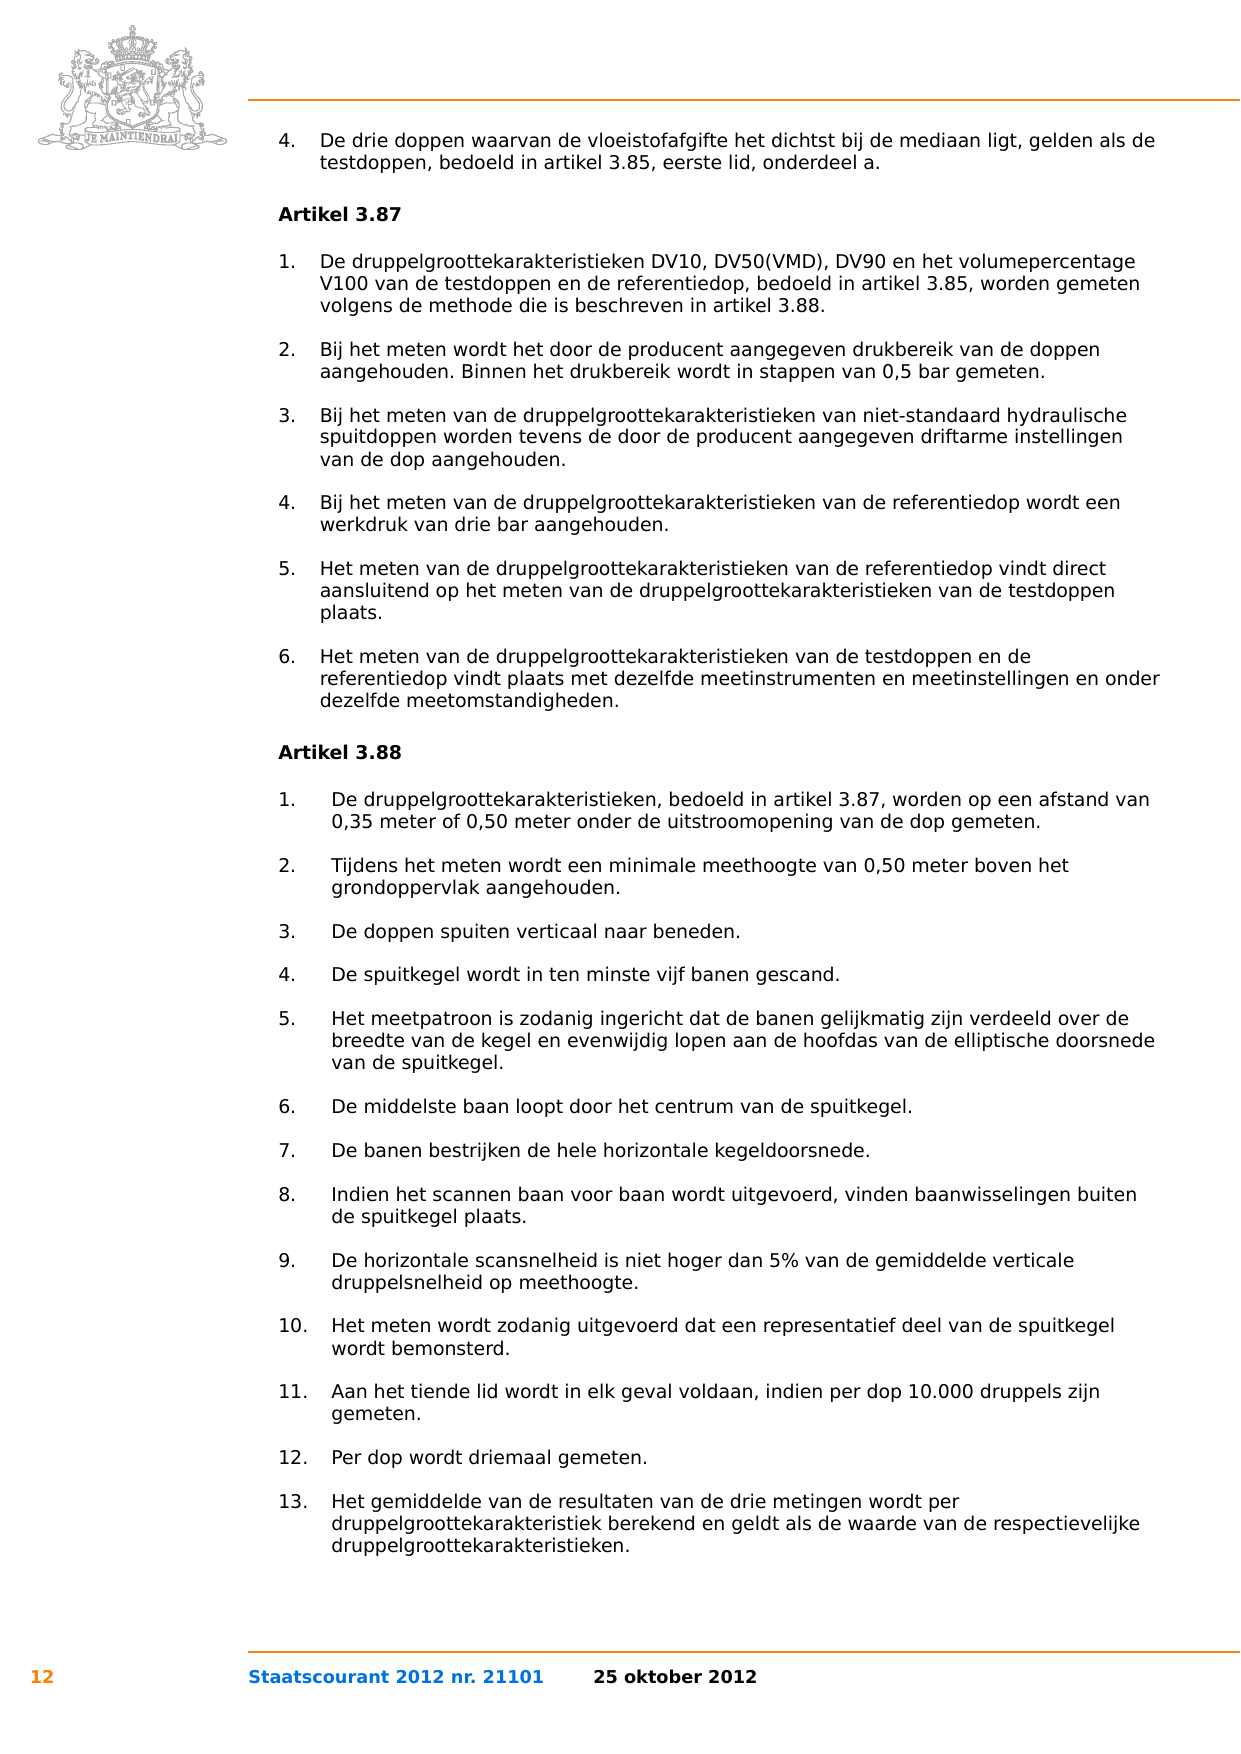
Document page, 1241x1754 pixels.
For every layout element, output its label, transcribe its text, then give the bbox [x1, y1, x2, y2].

picture [38, 25, 227, 150]
subtitle Artikel 3.87 [278, 204, 1163, 226]
text 13. Het gemiddelde van de resultaten van de drie metingen wordt per druppelgroottekarakteristiek berekend en geldt als de waarde van de respectievelijke druppelgroottekarakteristieken. [278, 1491, 1163, 1557]
text 1. De druppelgroottekarakteristieken DV10, DV50(VMD), DV90 en het volumepercentage V100 van de testdoppen en de referentiedop, bedoeld in artikel 3.85, worden gemeten volgens de methode die is beschreven in artikel 3.88. [278, 251, 1163, 317]
text 4. De spuitkegel wordt in ten minste vijf banen gescand. [278, 964, 1163, 986]
text 4. De drie doppen waarvan de vloeistofafgifte het dichtst bij de mediaan ligt, gelden als de testdoppen, bedoeld in artikel 3.85, eerste lid, onderdeel a. [278, 130, 1163, 174]
text 2. Bij het meten wordt het door de producent aangegeven drukbereik van de doppen aangehouden. Binnen het drukbereik wordt in stappen van 0,5 bar gemeten. [278, 339, 1163, 383]
text 1. De druppelgroottekarakteristieken, bedoeld in artikel 3.87, worden op een afstand van 0,35 meter of 0,50 meter onder de uitstroomopening van de dop gemeten. [278, 789, 1163, 833]
text 5. Het meten van de druppelgroottekarakteristieken van de referentiedop vindt direct aansluitend op het meten van de druppelgroottekarakteristieken van de testdoppen plaats. [278, 558, 1163, 624]
text 11. Aan het tiende lid wordt in elk geval voldaan, indien per dop 10.000 druppels zijn gemeten. [278, 1381, 1163, 1425]
text 3. Bij het meten van de druppelgroottekarakteristieken van niet-standaard hydraulische spuitdoppen worden tevens de door de producent aangegeven driftarme instellingen van de dop aangehouden. [278, 404, 1163, 470]
text 8. Indien het scannen baan voor baan wordt uitgevoerd, vinden baanwisselingen buiten de spuitkegel plaats. [278, 1184, 1163, 1228]
text 4. Bij het meten van de druppelgroottekarakteristieken van de referentiedop wordt een werkdruk van drie bar aangehouden. [278, 492, 1163, 536]
text 3. De doppen spuiten verticaal naar beneden. [278, 921, 1163, 942]
text 6. Het meten van de druppelgroottekarakteristieken van de testdoppen en de referentiedop vindt plaats met dezelfde meetinstrumenten en meetinstellingen en onder dezelfde meetomstandigheden. [278, 646, 1163, 712]
subtitle Artikel 3.88 [278, 742, 1163, 764]
text 9. De horizontale scansnelheid is niet hoger dan 5% van de gemiddelde verticale druppelsnelheid op meethoogte. [278, 1249, 1163, 1293]
text 2. Tijdens het meten wordt een minimale meethoogte van 0,50 meter boven het grondoppervlak aangehouden. [278, 855, 1163, 899]
text 7. De banen bestrijken de hele horizontale kegeldoorsnede. [278, 1140, 1163, 1162]
text 6. De middelste baan loopt door het centrum van de spuitkegel. [278, 1096, 1163, 1118]
text 10. Het meten wordt zodanig uitgevoerd dat een representatief deel van de spuitkegel wordt bemonsterd. [278, 1315, 1163, 1359]
text 5. Het meetpatroon is zodanig ingericht dat de banen gelijkmatig zijn verdeeld over de breedte van de kegel en evenwijdig lopen aan de hoofdas van de elliptische doorsnede van de spuitkegel. [278, 1008, 1163, 1074]
text 12. Per dop wordt driemaal gemeten. [278, 1447, 1163, 1469]
